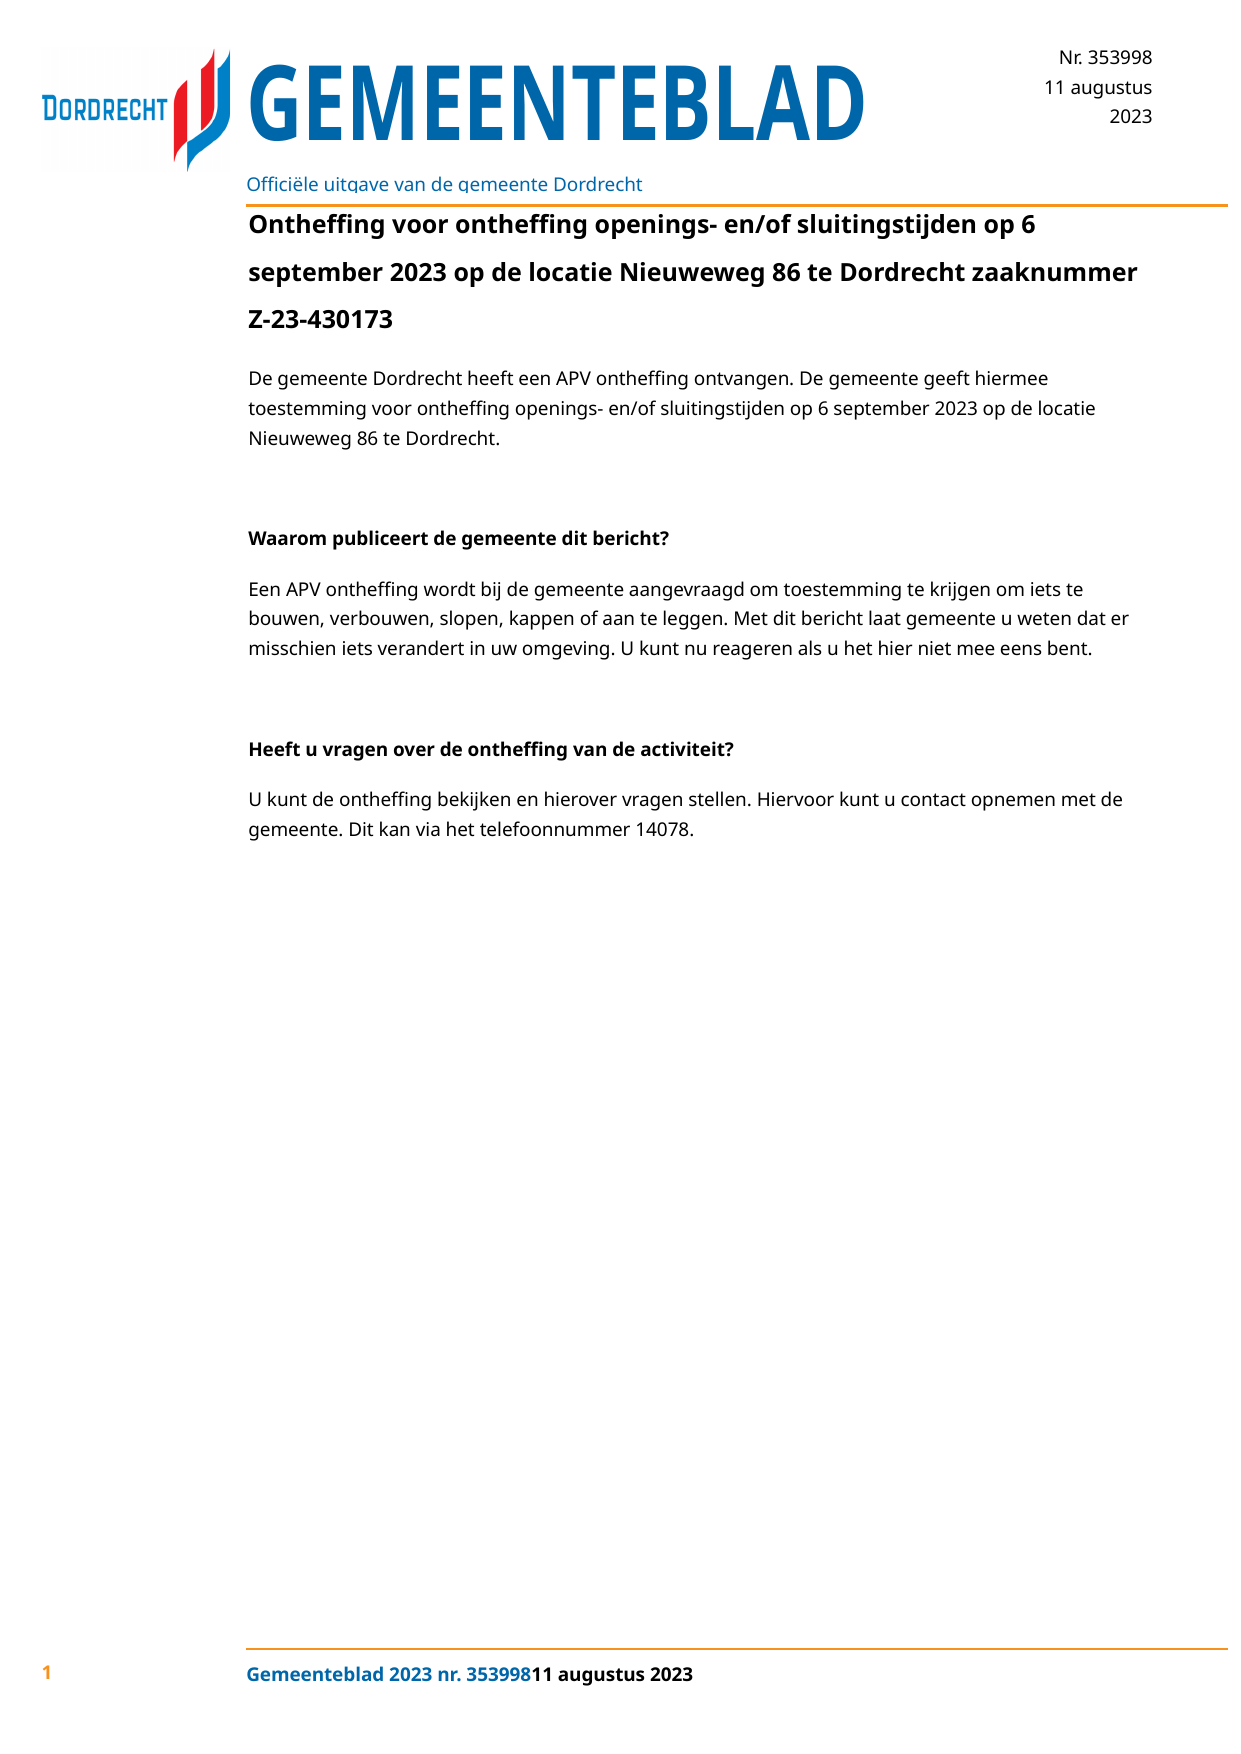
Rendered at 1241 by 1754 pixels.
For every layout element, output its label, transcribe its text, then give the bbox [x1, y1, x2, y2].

text Waarom publiceert de gemeente dit bericht? [248, 526, 1152, 551]
text Heeft u vragen over de ontheffing van de activiteit? [248, 736, 1152, 762]
text De gemeente Dordrecht heeft een APV ontheffing ontvangen. De gemeente geeft hiermee toestemming voor ontheffing openings- en/of sluitingstijden op 6 september 2023 op de locatie Nieuweweg 86 te Dordrecht. [248, 366, 1152, 450]
text Een APV ontheffing wordt bij de gemeente aangevraagd om toestemming te krijgen om iets te bouwen, verbouwen, slopen, kappen of aan te leggen. Met dit bericht laat gemeente u weten dat er misschien iets verandert in uw omgeving. U kunt nu reageren als u het hier niet mee eens bent. [248, 576, 1152, 661]
text Ontheffing voor ontheffing openings- en/of sluitingstijden op 6 september 2023 op de locatie Nieuweweg 86 te Dordrecht zaaknummer Z-23-430173 [248, 207, 1152, 336]
text U kunt de ontheffing bekijken en hierover vragen stellen. Hiervoor kunt u contact opnemen met de gemeente. Dit kan via het telefoonnummer 14078. [248, 786, 1152, 842]
picture [41, 47, 231, 172]
